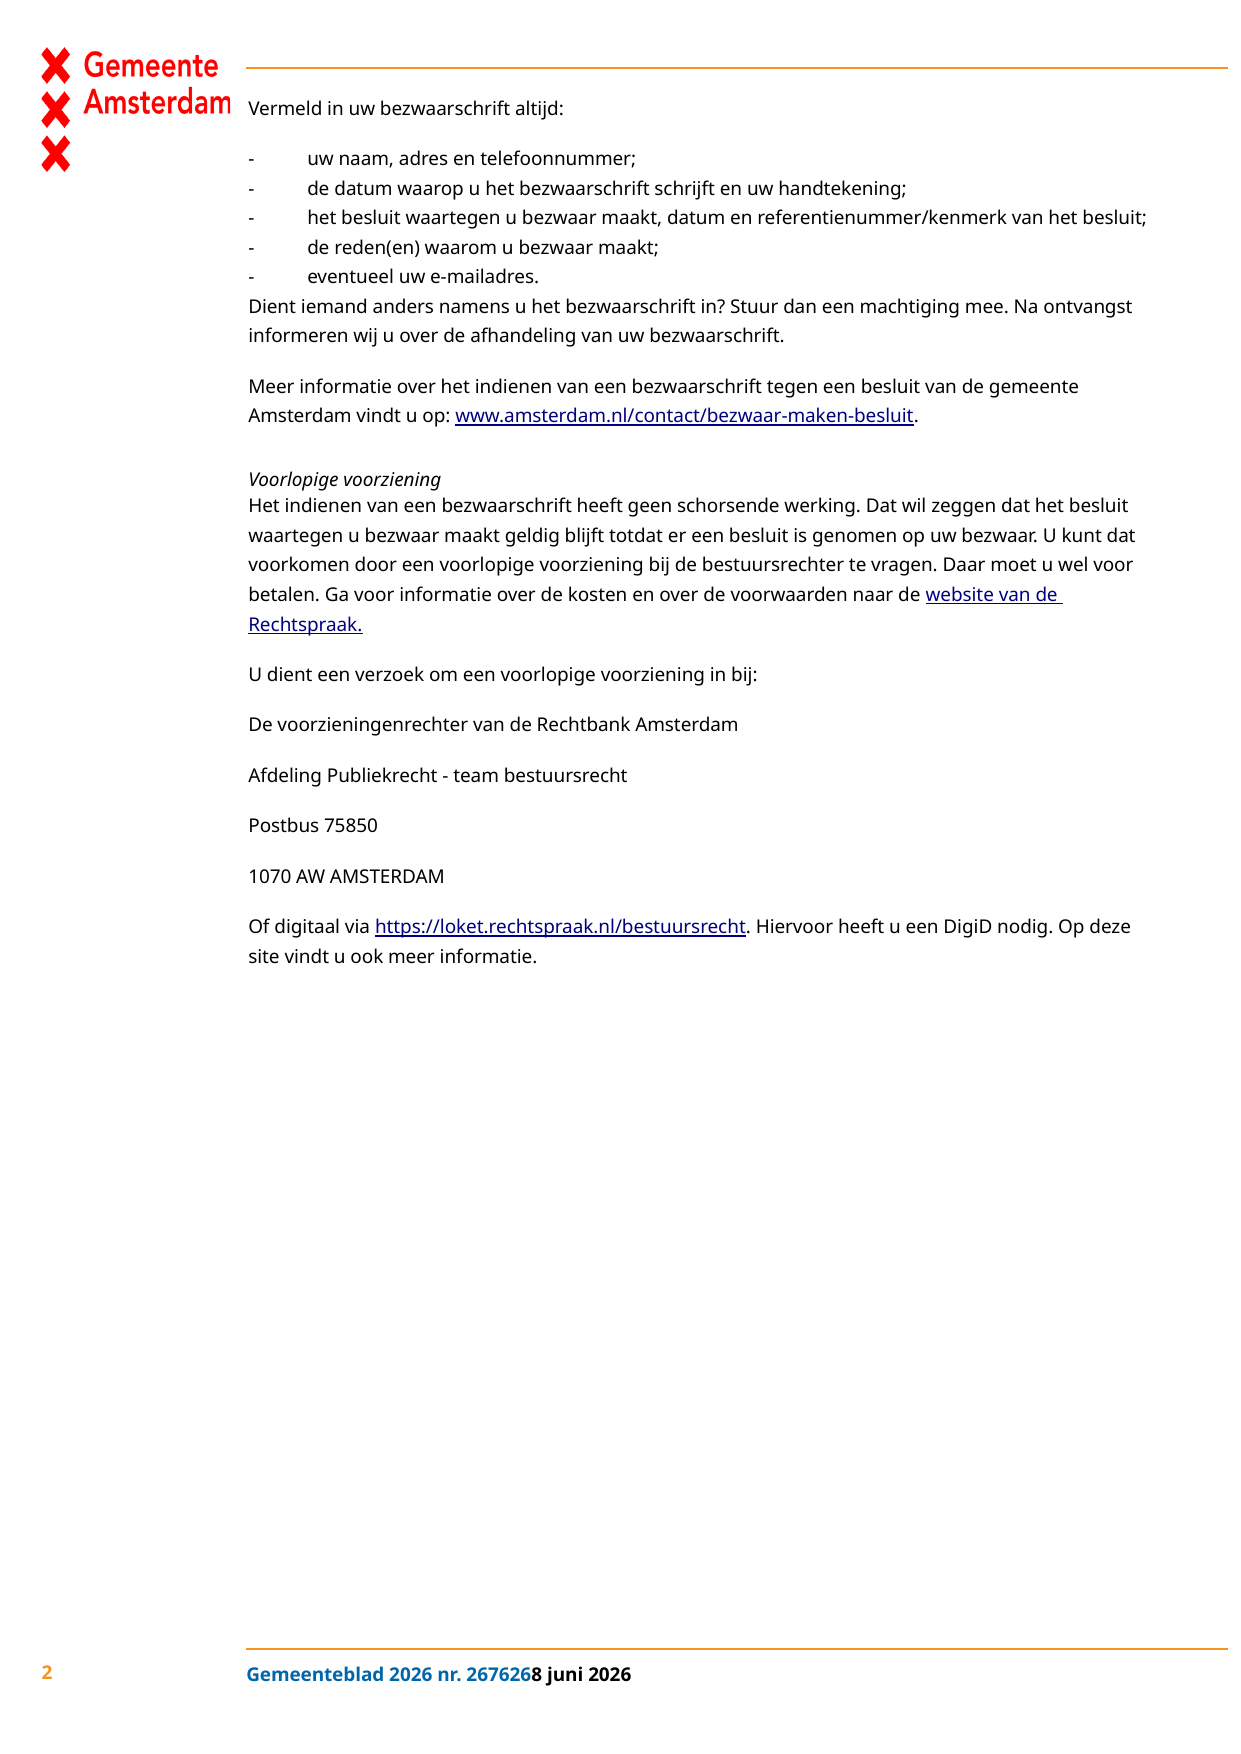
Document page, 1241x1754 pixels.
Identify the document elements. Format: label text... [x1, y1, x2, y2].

text Dient iemand anders namens u het bezwaarschrift in? Stuur dan een machtiging mee. Na ontvangst informeren wij u over de afhandeling van uw bezwaarschrift. [248, 293, 1152, 348]
text Of digitaal via https://loket.rechtspraak.nl/bestuursrecht. Hiervoor heeft u een DigiD nodig. Op deze site vindt u ook meer informatie. [248, 913, 1152, 968]
text U dient een verzoek om een voorlopige voorziening in bij: [248, 661, 1152, 687]
list uw naam, adres en telefoonnummer; [248, 145, 1152, 171]
list het besluit waartegen u bezwaar maakt, datum en referentienummer/kenmerk van het besluit; [248, 204, 1152, 230]
text Meer informatie over het indienen van een bezwaarschrift tegen een besluit van de gemeente Amsterdam vindt u op: www.amsterdam.nl/contact/bezwaar-maken-besluit. [248, 373, 1152, 428]
text Postbus 75850 [248, 812, 1152, 838]
text Afdeling Publiekrecht - team bestuursrecht [248, 762, 1152, 788]
text De voorzieningenrechter van de Rechtbank Amsterdam [248, 712, 1152, 737]
list de datum waarop u het bezwaarschrift schrijft en uw handtekening; [248, 175, 1152, 201]
text Het indienen van een bezwaarschrift heeft geen schorsende werking. Dat wil zeggen dat het besluit waartegen u bezwaar maakt geldig blijft totdat er een besluit is genomen op uw bezwaar. U kunt dat voorkomen door een voorlopige voorziening bij de bestuursrechter te vragen. Daar moet u wel voor betalen. Ga voor informatie over de kosten en over de voorwaarden naar de website van de Rechtspraak. [248, 492, 1152, 636]
text Vermeld in uw bezwaarschrift altijd: [248, 95, 1152, 121]
text Voorlopige voorziening [248, 467, 1152, 492]
text 1070 AW AMSTERDAM [248, 863, 1152, 888]
picture [41, 47, 231, 172]
list de reden(en) waarom u bezwaar maakt; [248, 234, 1152, 260]
list eventueel uw e-mailadres. [248, 263, 1152, 289]
